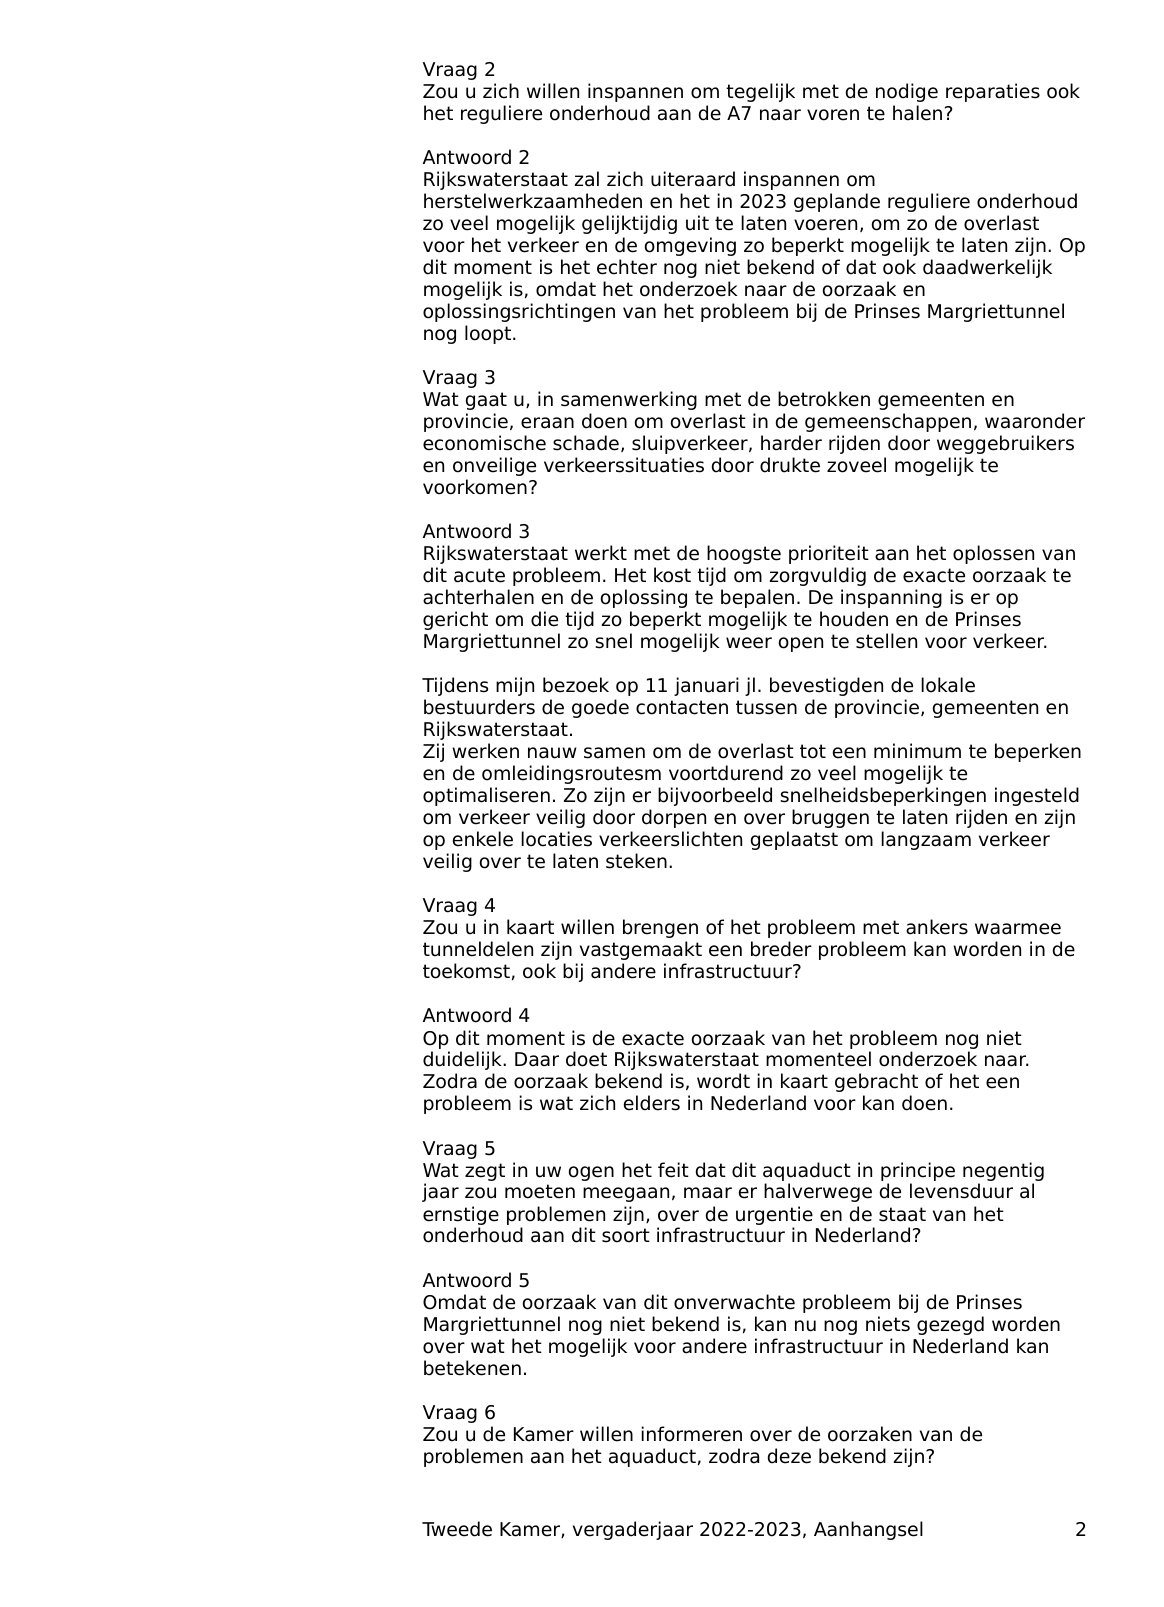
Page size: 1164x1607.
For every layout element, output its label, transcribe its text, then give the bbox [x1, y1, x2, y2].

text Tijdens mijn bezoek op 11 januari jl. bevestigden de lokale bestuurders de goede contacten tussen de provincie, gemeenten en Rijkswaterstaat. [422, 675, 1087, 741]
text Wat zegt in uw ogen het feit dat dit aquaduct in principe negentig jaar zou moeten meegaan, maar er halverwege de levensduur al ernstige problemen zijn, over de urgentie en de staat van het onderhoud aan dit soort infrastructuur in Nederland? [422, 1159, 1087, 1247]
text Vraag 4 [422, 895, 1087, 917]
text Zou u zich willen inspannen om tegelijk met de nodige reparaties ook het reguliere onderhoud aan de A7 naar voren te halen? [422, 81, 1087, 125]
text Antwoord 4 [422, 1005, 1087, 1027]
text Antwoord 5 [422, 1269, 1087, 1292]
text Vraag 5 [422, 1137, 1087, 1159]
text Rijkswaterstaat werkt met de hoogste prioriteit aan het oplossen van dit acute probleem. Het kost tijd om zorgvuldig de exacte oorzaak te achterhalen en de oplossing te bepalen. De inspanning is er op gericht om die tijd zo beperkt mogelijk te houden en de Prinses Margriettunnel zo snel mogelijk weer open te stellen voor verkeer. [422, 543, 1087, 653]
text Vraag 6 [422, 1402, 1087, 1424]
text Op dit moment is de exacte oorzaak van het probleem nog niet duidelijk. Daar doet Rijkswaterstaat momenteel onderzoek naar. Zodra de oorzaak bekend is, wordt in kaart gebracht of het een probleem is wat zich elders in Nederland voor kan doen. [422, 1027, 1087, 1115]
text Zij werken nauw samen om de overlast tot een minimum te beperken en de omleidingsroutesm voortdurend zo veel mogelijk te optimaliseren. Zo zijn er bijvoorbeeld snelheidsbeperkingen ingesteld om verkeer veilig door dorpen en over bruggen te laten rijden en zijn op enkele locaties verkeerslichten geplaatst om langzaam verkeer veilig over te laten steken. [422, 741, 1087, 873]
text Antwoord 3 [422, 521, 1087, 543]
text Zou u de Kamer willen informeren over de oorzaken van de problemen aan het aquaduct, zodra deze bekend zijn? [422, 1424, 1087, 1468]
text Rijkswaterstaat zal zich uiteraard inspannen om herstelwerkzaamheden en het in 2023 geplande reguliere onderhoud zo veel mogelijk gelijktijdig uit te laten voeren, om zo de overlast voor het verkeer en de omgeving zo beperkt mogelijk te laten zijn. Op dit moment is het echter nog niet bekend of dat ook daadwerkelijk mogelijk is, omdat het onderzoek naar de oorzaak en oplossingsrichtingen van het probleem bij de Prinses Margriettunnel nog loopt. [422, 169, 1087, 345]
text Omdat de oorzaak van dit onverwachte probleem bij de Prinses Margriettunnel nog niet bekend is, kan nu nog niets gezegd worden over wat het mogelijk voor andere infrastructuur in Nederland kan betekenen. [422, 1292, 1087, 1379]
text Wat gaat u, in samenwerking met de betrokken gemeenten en provincie, eraan doen om overlast in de gemeenschappen, waaronder economische schade, sluipverkeer, harder rijden door weggebruikers en onveilige verkeerssituaties door drukte zoveel mogelijk te voorkomen? [422, 389, 1087, 499]
text Vraag 2 [422, 59, 1087, 81]
text Antwoord 2 [422, 147, 1087, 169]
text Vraag 3 [422, 367, 1087, 389]
text Zou u in kaart willen brengen of het probleem met ankers waarmee tunneldelen zijn vastgemaakt een breder probleem kan worden in de toekomst, ook bij andere infrastructuur? [422, 917, 1087, 983]
